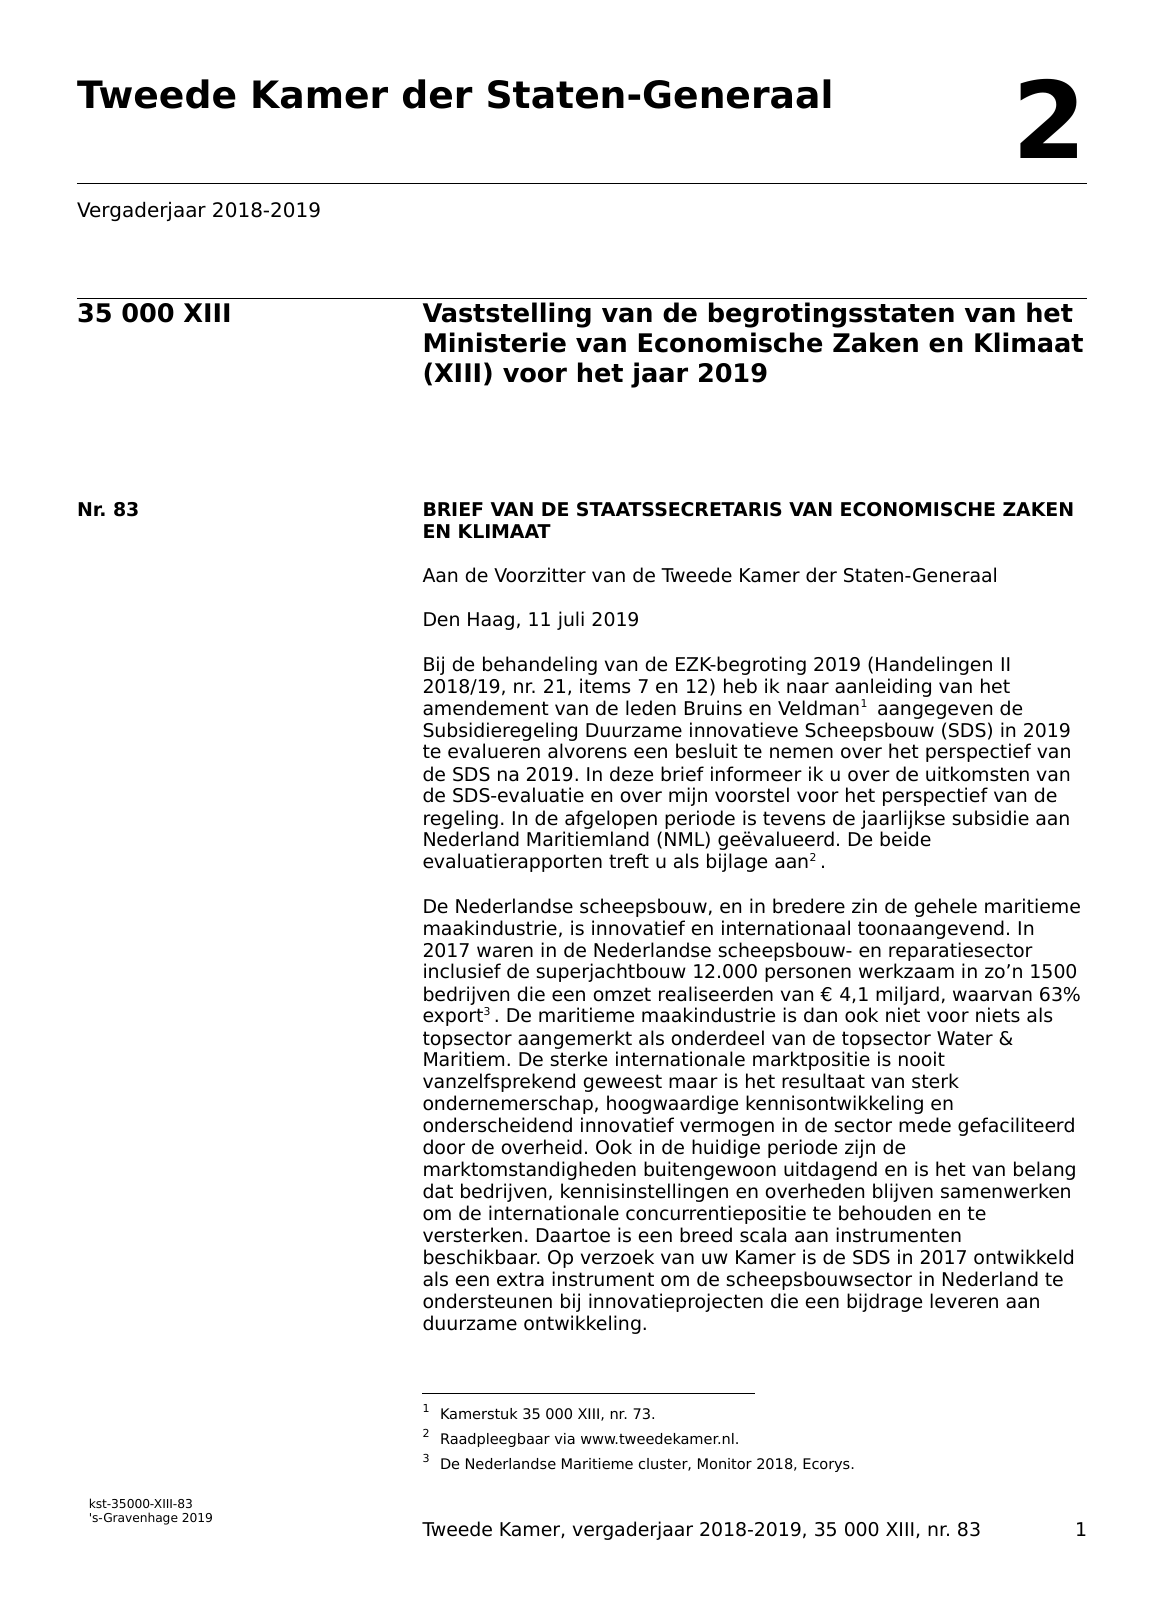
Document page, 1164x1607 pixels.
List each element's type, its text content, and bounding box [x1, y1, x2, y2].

text De Nederlandse scheepsbouw, en in bredere zin de gehele maritieme maakindustrie, is innovatief en internationaal toonaangevend. In 2017 waren in de Nederlandse scheepsbouw- en reparatiesector inclusief de superjachtbouw 12.000 personen werkzaam in zo’n 1500 bedrijven die een omzet realiseerden van € 4,1 miljard, waarvan 63% export. De maritieme maakindustrie is dan ook niet voor niets als topsector aangemerkt als onderdeel van de topsector Water & Maritiem. De sterke internationale marktpositie is nooit vanzelfsprekend geweest maar is het resultaat van sterk ondernemerschap, hoogwaardige kennisontwikkeling en onderscheidend innovatief vermogen in de sector mede gefaciliteerd door de overheid. Ook in de huidige periode zijn de marktomstandigheden buitengewoon uitdagend en is het van belang dat bedrijven, kennisinstellingen en overheden blijven samenwerken om de internationale concurrentiepositie te behouden en te versterken. Daartoe is een breed scala aan instrumenten beschikbaar. Op verzoek van uw Kamer is de SDS in 2017 ontwikkeld als een extra instrument om de scheepsbouwsector in Nederland te ondersteunen bij innovatieprojecten die een bijdrage leveren aan duurzame ontwikkeling. [422, 896, 1087, 1335]
text Kamerstuk 35 000 XIII, nr. 73. [422, 1402, 1087, 1424]
table_cell Vergaderjaar 2018-2019 [77, 184, 1087, 298]
text De Nederlandse Maritieme cluster, Monitor 2018, Ecorys. [422, 1452, 1087, 1474]
text Raadpleegbaar via www.tweedekamer.nl. [422, 1427, 1087, 1449]
table_header Tweede Kamer der Staten-Generaal [77, 59, 886, 183]
text kst-35000-XIII-83 [88, 1497, 323, 1511]
text Bij de behandeling van de EZK-begroting 2019 (Handelingen II 2018/19, nr. 21, items 7 en 12) heb ik naar aanleiding van het amendement van de leden Bruins en Veldman aangegeven de Subsidieregeling Duurzame innovatieve Scheepsbouw (SDS) in 2019 te evalueren alvorens een besluit te nemen over het perspectief van de SDS na 2019. In deze brief informeer ik u over de uitkomsten van de SDS-evaluatie en over mijn voorstel voor het perspectief van de regeling. In de afgelopen periode is tevens de jaarlijkse subsidie aan Nederland Maritiemland (NML) geëvalueerd. De beide evaluatierapporten treft u als bijlage aan. [422, 653, 1087, 873]
text Den Haag, 11 juli 2019 [422, 609, 1087, 631]
text 's-Gravenhage 2019 [88, 1511, 323, 1525]
table_header 2 [886, 59, 1087, 183]
subtitle 35 000 XIII Vaststelling van de begrotingsstaten van het Ministerie van Economische Zaken en Klimaat (XIII) voor het jaar 2019 [77, 299, 1087, 388]
text Aan de Voorzitter van de Tweede Kamer der Staten-Generaal [422, 565, 1087, 587]
subtitle Nr. 83 BRIEF VAN DE STAATSSECRETARIS VAN ECONOMISCHE ZAKEN EN KLIMAAT [77, 499, 1087, 543]
